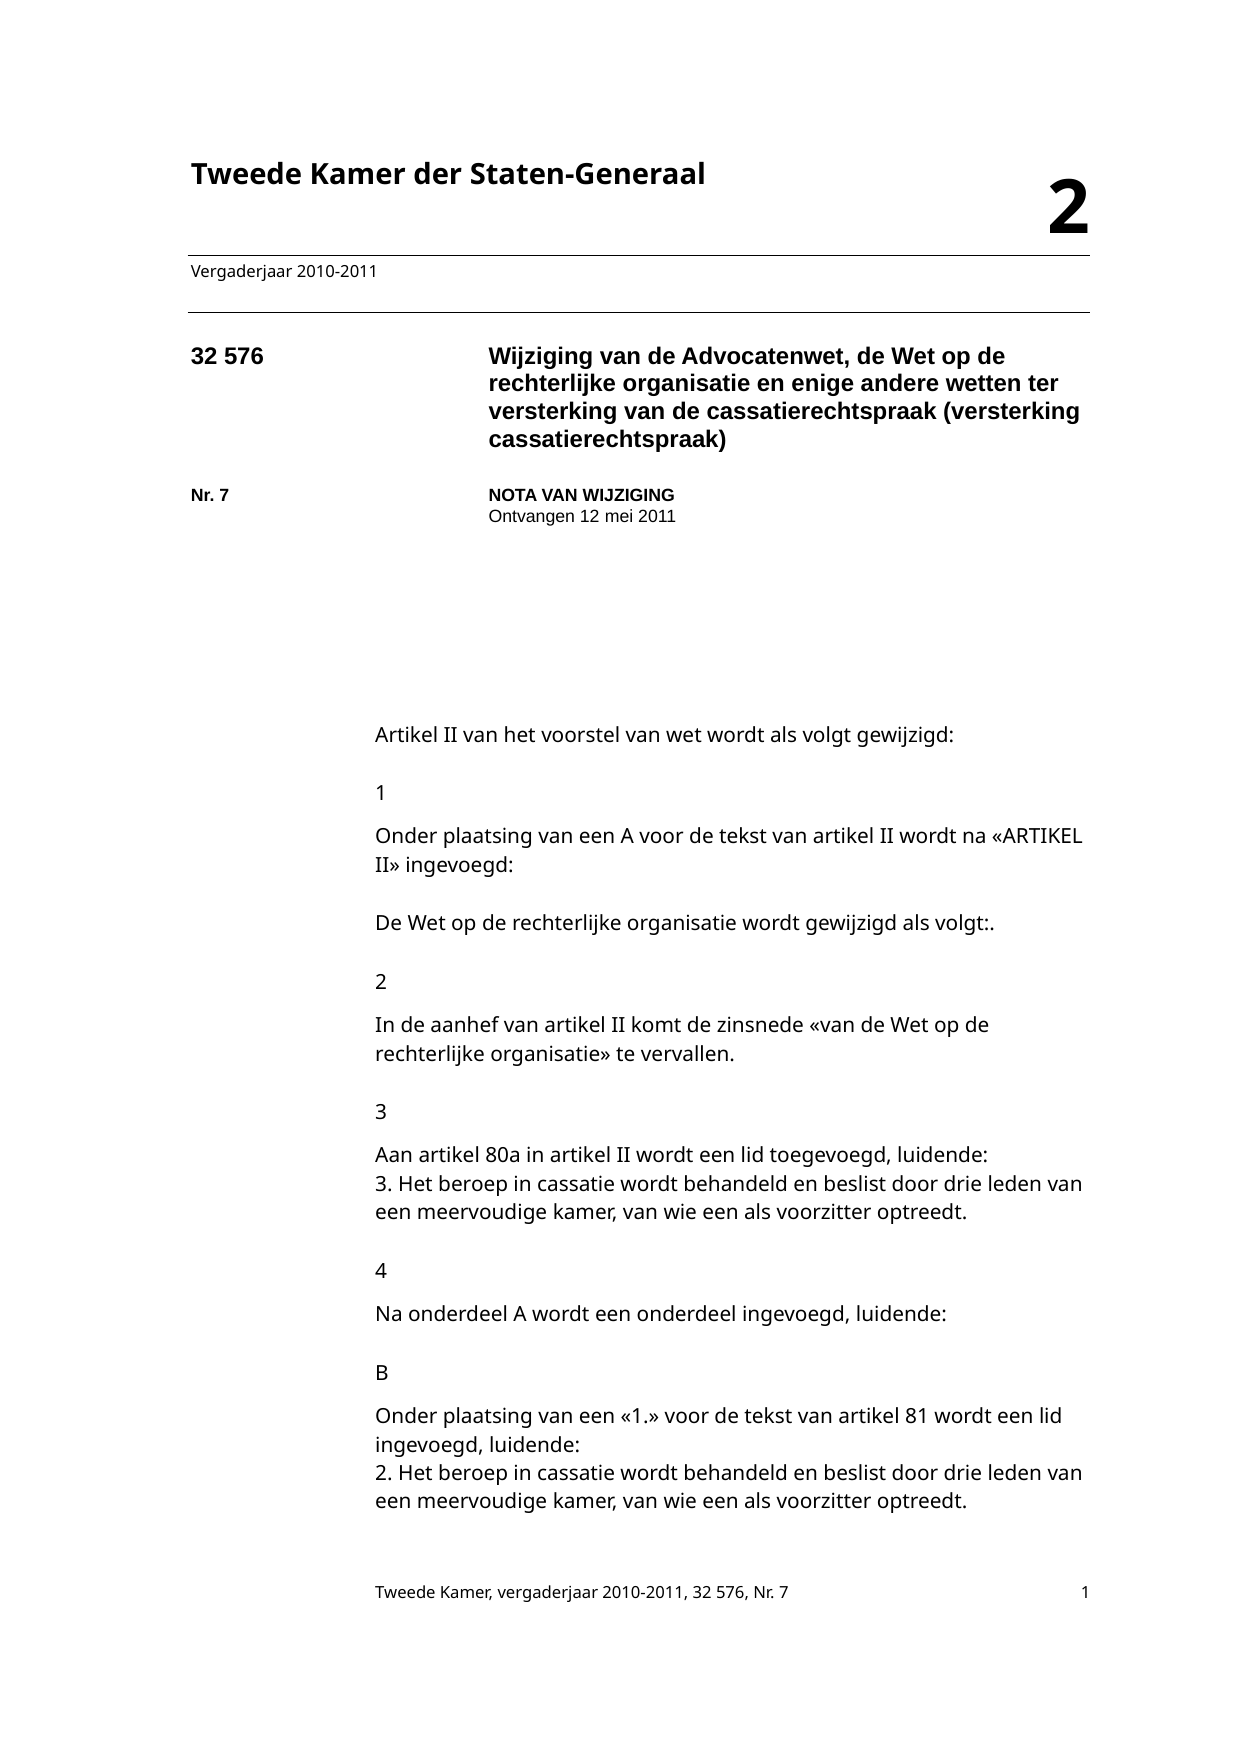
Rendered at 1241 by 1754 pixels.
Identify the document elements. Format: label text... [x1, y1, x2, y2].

text 3 [375, 1097, 1090, 1126]
table_cell Nr. 7 [188, 482, 485, 601]
text 2 [375, 967, 1090, 995]
table_header 2 [910, 150, 1090, 255]
text 3. Het beroep in cassatie wordt behandeld en beslist door drie leden van een meervoudige kamer, van wie een als voorzitter optreedt. [375, 1169, 1090, 1226]
table_cell NOTA VAN WIJZIGING Ontvangen 12 mei 2011 [485, 482, 1090, 601]
text Artikel II van het voorstel van wet wordt als volgt gewijzigd: [375, 720, 1090, 748]
table_cell [485, 313, 1090, 339]
text Na onderdeel A wordt een onderdeel ingevoegd, luidende: [375, 1299, 1090, 1328]
text Aan artikel 80a in artikel II wordt een lid toegevoegd, luidende: [375, 1141, 1090, 1169]
text Onder plaatsing van een A voor de tekst van artikel II wordt na «ARTIKEL II» ingevoegd: [375, 822, 1090, 878]
table_cell 32 576 [188, 339, 485, 482]
text B [375, 1358, 1090, 1386]
text 2. Het beroep in cassatie wordt behandeld en beslist door drie leden van een meervoudige kamer, van wie een als voorzitter optreedt. [375, 1458, 1090, 1515]
text 4 [375, 1256, 1090, 1284]
text De Wet op de rechterlijke organisatie wordt gewijzigd als volgt:. [375, 908, 1090, 937]
text In de aanhef van artikel II komt de zinsnede «van de Wet op de rechterlijke organisatie» te vervallen. [375, 1010, 1090, 1067]
table_cell Wijziging van de Advocatenwet, de Wet op de rechterlijke organisatie en enige andere wetten ter versterking van de cassatierechtspraak (versterking cassatierechtspraak) [485, 339, 1090, 482]
table_header Tweede Kamer der Staten-Generaal [188, 150, 909, 255]
text Onder plaatsing van een «1.» voor de tekst van artikel 81 wordt een lid ingevoegd, luidende: [375, 1401, 1090, 1458]
table_cell [485, 256, 1090, 312]
table_cell Vergaderjaar 2010-2011 [188, 256, 485, 312]
table_cell [188, 313, 485, 339]
text 1 [375, 778, 1090, 807]
